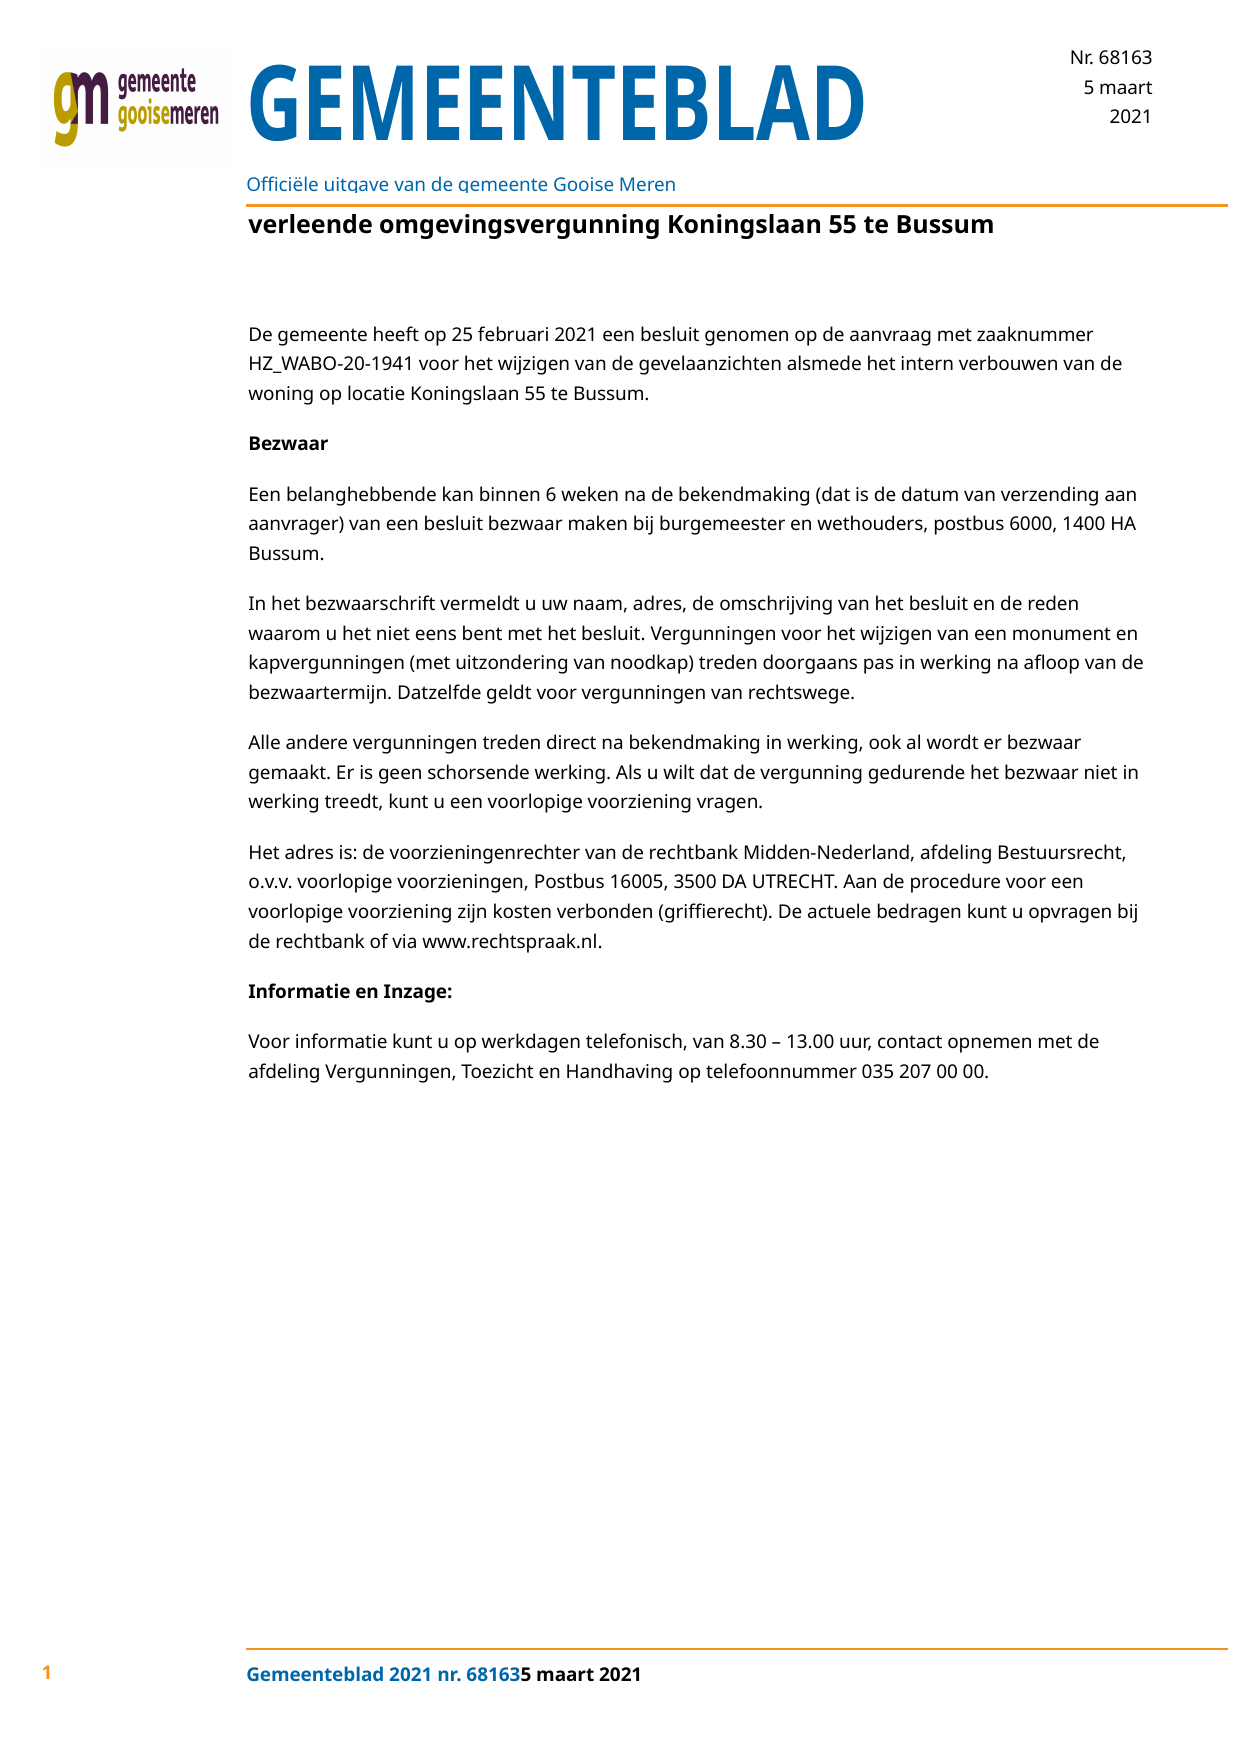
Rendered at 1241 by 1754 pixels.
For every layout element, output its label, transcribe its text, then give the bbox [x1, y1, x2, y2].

text De gemeente heeft op 25 februari 2021 een besluit genomen op de aanvraag met zaaknummer HZ_WABO-20-1941 voor het wijzigen van de gevelaanzichten alsmede het intern verbouwen van de woning op locatie Koningslaan 55 te Bussum. [248, 321, 1152, 406]
text Alle andere vergunningen treden direct na bekendmaking in werking, ook al wordt er bezwaar gemaakt. Er is geen schorsende werking. Als u wilt dat de vergunning gedurende het bezwaar niet in werking treedt, kunt u een voorlopige voorziening vragen. [248, 729, 1152, 814]
text Voor informatie kunt u op werkdagen telefonisch, van 8.30 – 13.00 uur, contact opnemen met de afdeling Vergunningen, Toezicht en Handhaving op telefoonnummer 035 207 00 00. [248, 1029, 1152, 1084]
text In het bezwaarschrift vermeldt u uw naam, adres, de omschrijving van het besluit en de reden waarom u het niet eens bent met het besluit. Vergunningen voor het wijzigen van een monument en kapvergunningen (met uitzondering van noodkap) treden doorgaans pas in werking na afloop van de bezwaartermijn. Datzelfde geldt voor vergunningen van rechtswege. [248, 590, 1152, 705]
text Bezwaar [248, 430, 1152, 456]
text Een belanghebbende kan binnen 6 weken na de bekendmaking (dat is de datum van verzending aan aanvrager) van een besluit bezwaar maken bij burgemeester en wethouders, postbus 6000, 1400 HA Bussum. [248, 481, 1152, 566]
text Informatie en Inzage: [248, 978, 1152, 1004]
picture [41, 47, 231, 172]
text verleende omgevingsvergunning Koningslaan 55 te Bussum [248, 207, 1152, 241]
text Het adres is: de voorzieningenrechter van de rechtbank Midden-Nederland, afdeling Bestuursrecht, o.v.v. voorlopige voorzieningen, Postbus 16005, 3500 DA UTRECHT. Aan de procedure voor een voorlopige voorziening zijn kosten verbonden (griffierecht). De actuele bedragen kunt u opvragen bij de rechtbank of via www.rechtspraak.nl. [248, 839, 1152, 953]
